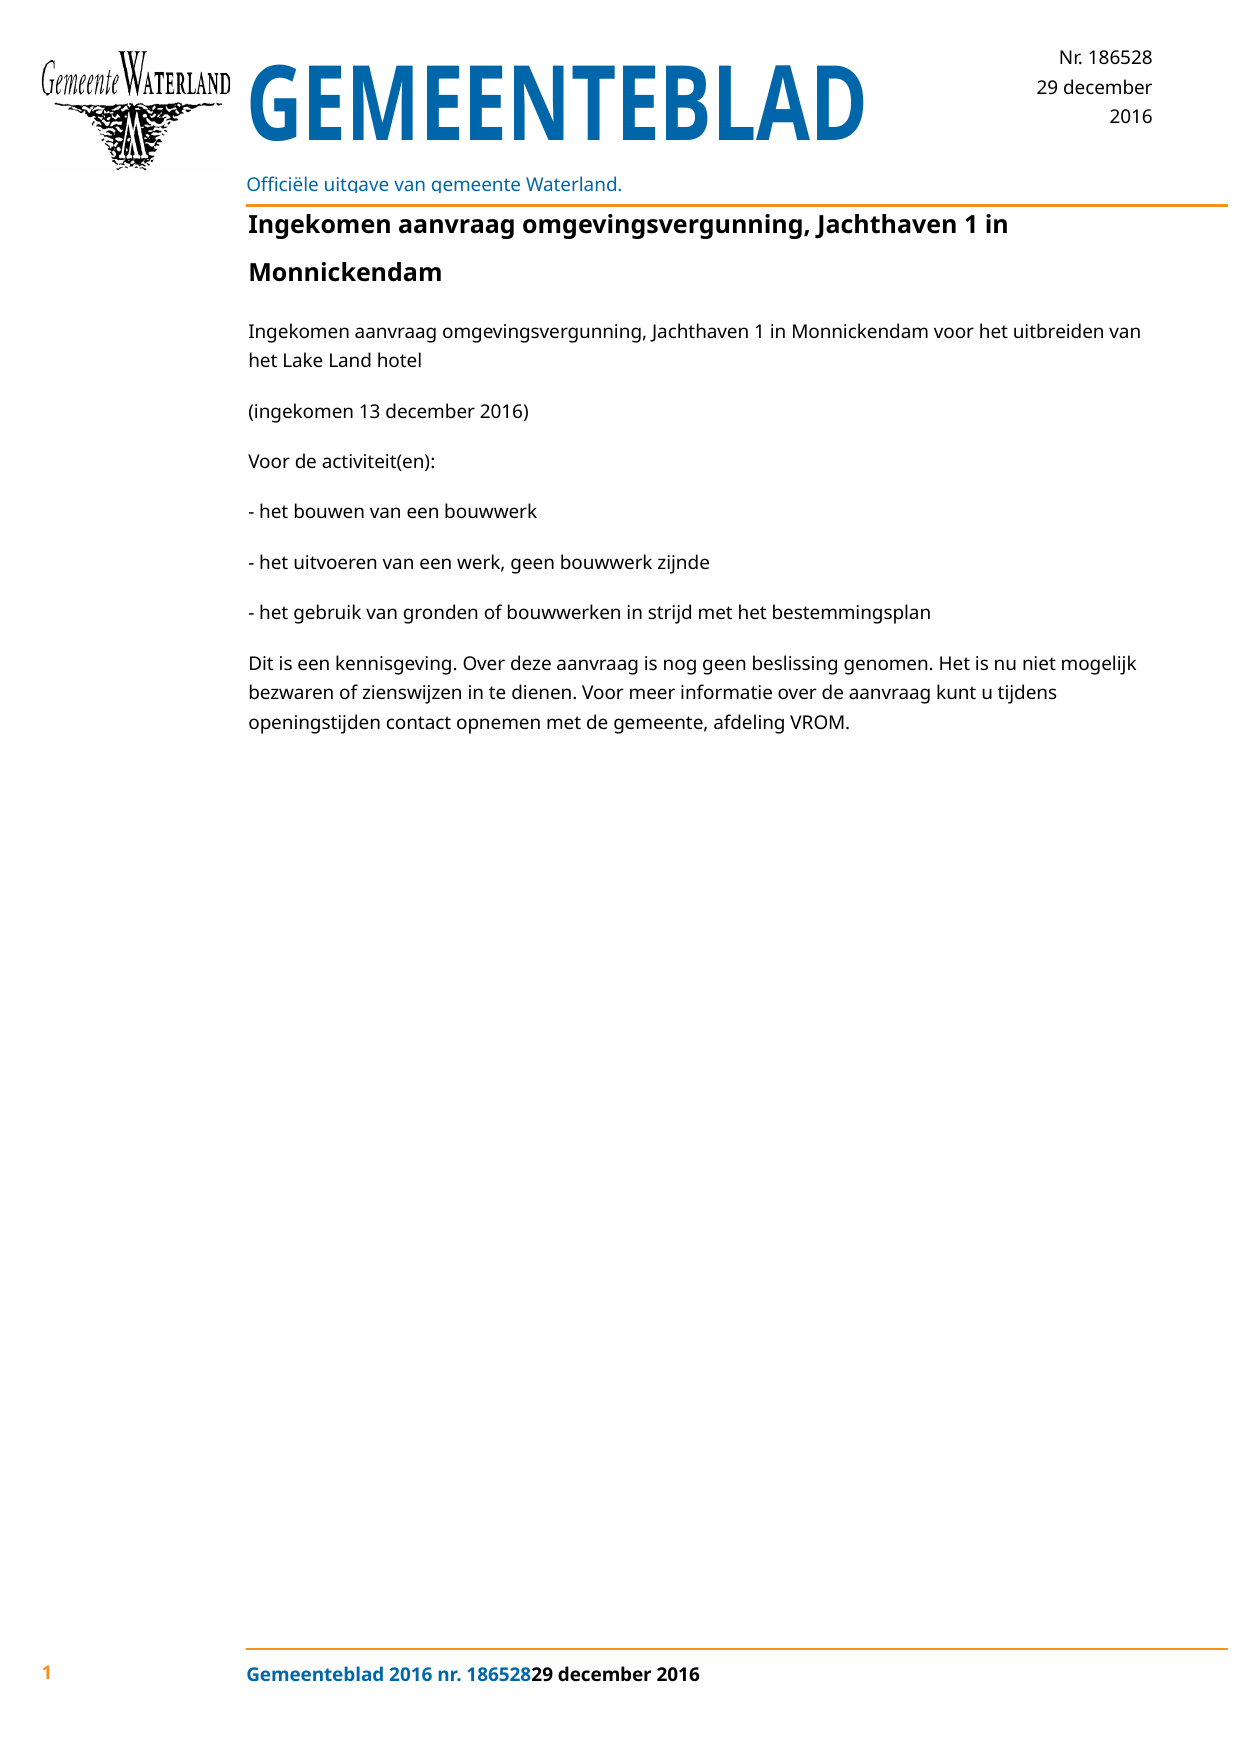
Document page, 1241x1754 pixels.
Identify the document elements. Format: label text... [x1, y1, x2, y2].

text Ingekomen aanvraag omgevingsvergunning, Jachthaven 1 in Monnickendam voor het uitbreiden van het Lake Land hotel [248, 318, 1152, 373]
text - het uitvoeren van een werk, geen bouwwerk zijnde [248, 549, 1152, 575]
text Dit is een kennisgeving. Over deze aanvraag is nog geen beslissing genomen. Het is nu niet mogelijk bezwaren of zienswijzen in te dienen. Voor meer informatie over de aanvraag kunt u tijdens openingstijden contact opnemen met de gemeente, afdeling VROM. [248, 650, 1152, 735]
text (ingekomen 13 december 2016) [248, 398, 1152, 424]
picture [41, 47, 231, 172]
text Ingekomen aanvraag omgevingsvergunning, Jachthaven 1 in Monnickendam [248, 207, 1152, 288]
text - het gebruik van gronden of bouwwerken in strijd met het bestemmingsplan [248, 599, 1152, 625]
text Voor de activiteit(en): [248, 448, 1152, 474]
text - het bouwen van een bouwwerk [248, 499, 1152, 524]
